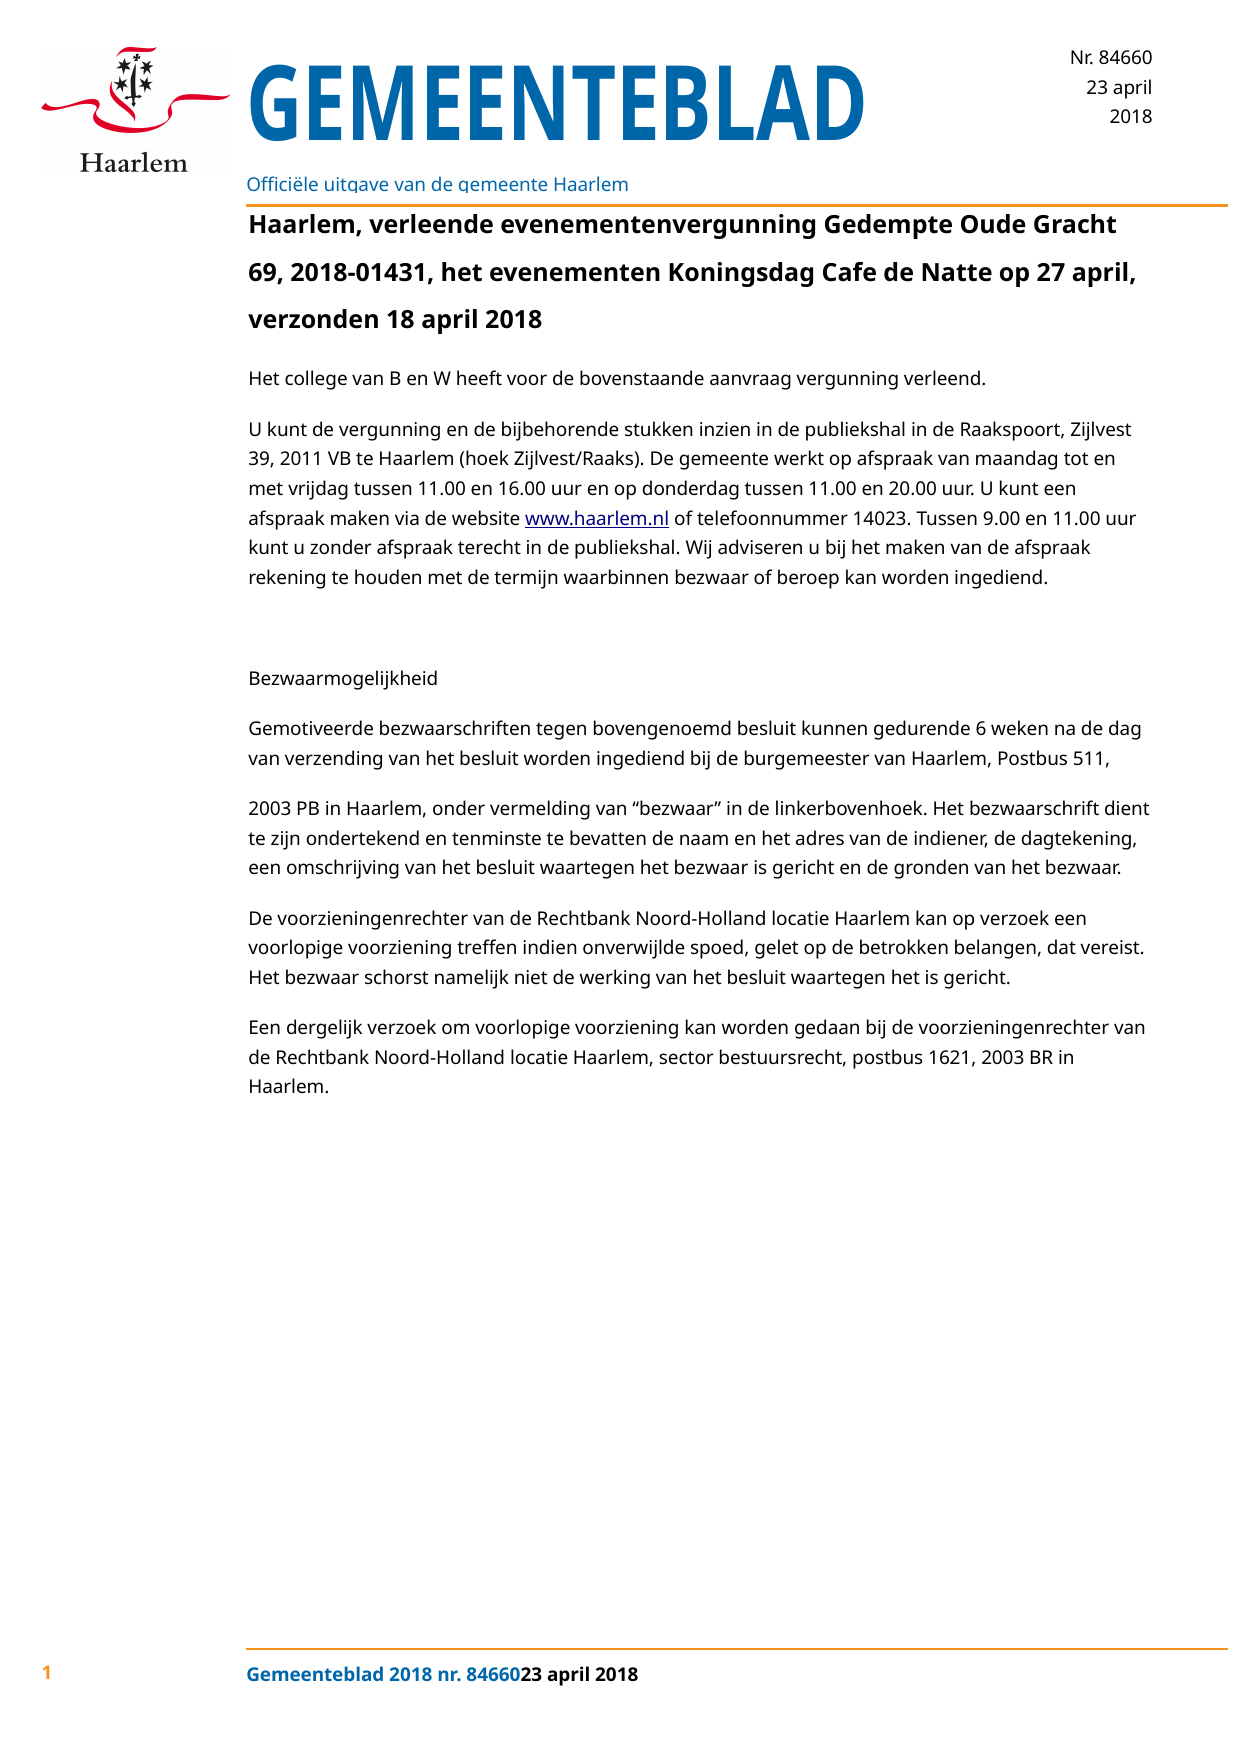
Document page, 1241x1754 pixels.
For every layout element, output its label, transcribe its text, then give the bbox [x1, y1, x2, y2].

text Haarlem, verleende evenementenvergunning Gedempte Oude Gracht 69, 2018-01431, het evenementen Koningsdag Cafe de Natte op 27 april, verzonden 18 april 2018 [248, 207, 1152, 336]
text U kunt de vergunning en de bijbehorende stukken inzien in de publiekshal in de Raakspoort, Zijlvest 39, 2011 VB te Haarlem (hoek Zijlvest/Raaks). De gemeente werkt op afspraak van maandag tot en met vrijdag tussen 11.00 en 16.00 uur en op donderdag tussen 11.00 en 20.00 uur. U kunt een afspraak maken via de website www.haarlem.nl of telefoonnummer 14023. Tussen 9.00 en 11.00 uur kunt u zonder afspraak terecht in de publiekshal. Wij adviseren u bij het maken van de afspraak rekening te houden met de termijn waarbinnen bezwaar of beroep kan worden ingediend. [248, 416, 1152, 589]
text Een dergelijk verzoek om voorlopige voorziening kan worden gedaan bij de voorzieningenrechter van de Rechtbank Noord-Holland locatie Haarlem, sector bestuursrecht, postbus 1621, 2003 BR in Haarlem. [248, 1014, 1152, 1099]
picture [41, 47, 231, 172]
text Bezwaarmogelijkheid [248, 665, 1152, 690]
text Gemotiveerde bezwaarschriften tegen bovengenoemd besluit kunnen gedurende 6 weken na de dag van verzending van het besluit worden ingediend bij de burgemeester van Haarlem, Postbus 511, [248, 715, 1152, 770]
text 2003 PB in Haarlem, onder vermelding van “bezwaar” in de linkerbovenhoek. Het bezwaarschrift dient te zijn ondertekend en tenminste te bevatten de naam en het adres van de indiener, de dagtekening, een omschrijving van het besluit waartegen het bezwaar is gericht en de gronden van het bezwaar. [248, 795, 1152, 880]
text Het college van B en W heeft voor de bovenstaande aanvraag vergunning verleend. [248, 366, 1152, 391]
text De voorzieningenrechter van de Rechtbank Noord-Holland locatie Haarlem kan op verzoek een voorlopige voorziening treffen indien onverwijlde spoed, gelet op de betrokken belangen, dat vereist. Het bezwaar schorst namelijk niet de werking van het besluit waartegen het is gericht. [248, 905, 1152, 989]
